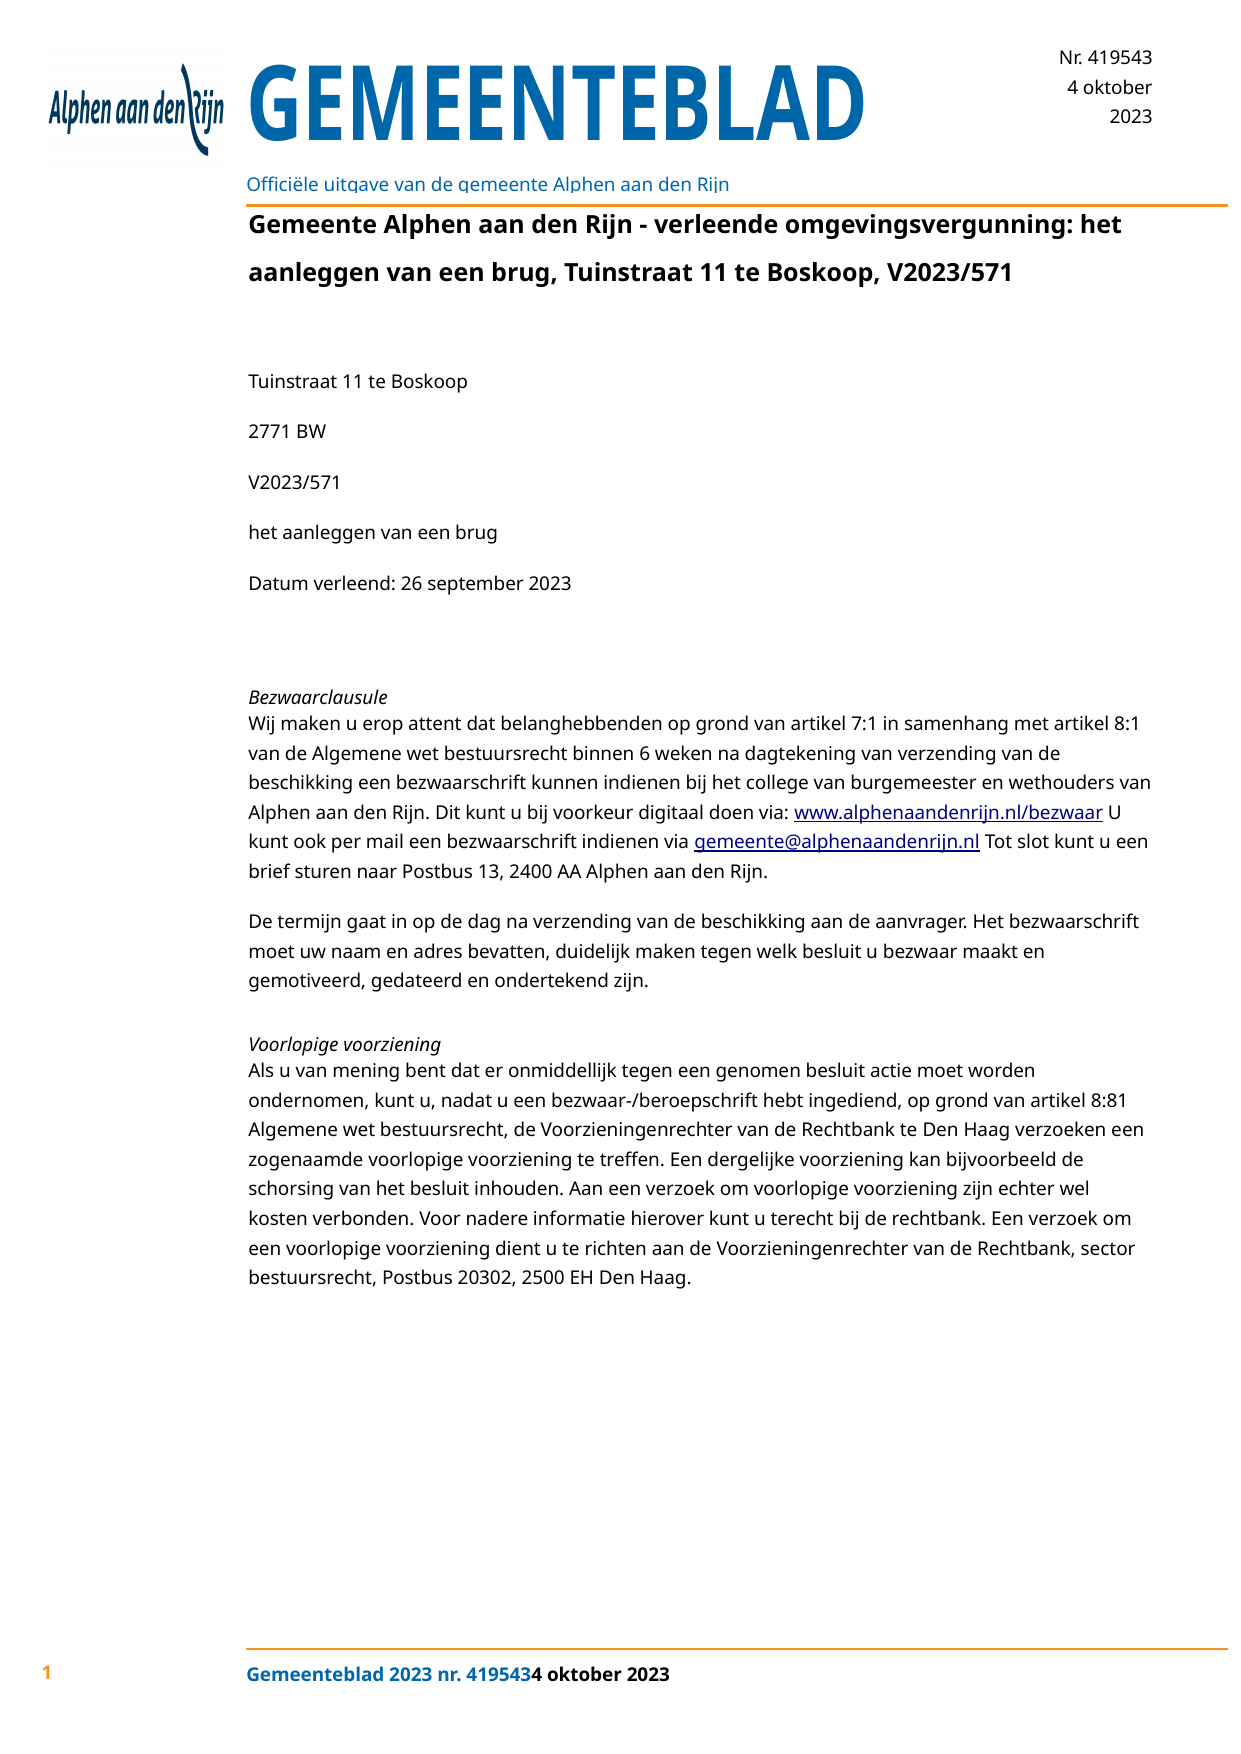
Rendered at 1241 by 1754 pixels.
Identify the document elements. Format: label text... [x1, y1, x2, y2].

text Datum verleend: 26 september 2023 [248, 570, 1152, 596]
text V2023/571 [248, 469, 1152, 495]
text Als u van mening bent dat er onmiddellijk tegen een genomen besluit actie moet worden ondernomen, kunt u, nadat u een bezwaar-/beroepschrift hebt ingediend, op grond van artikel 8:81 Algemene wet bestuursrecht, de Voorzieningenrechter van de Rechtbank te Den Haag verzoeken een zogenaamde voorlopige voorziening te treffen. Een dergelijke voorziening kan bijvoorbeeld de schorsing van het besluit inhouden. Aan een verzoek om voorlopige voorziening zijn echter wel kosten verbonden. Voor nadere informatie hierover kunt u terecht bij de rechtbank. Een verzoek om een voorlopige voorziening dient u te richten aan de Voorzieningenrechter van de Rechtbank, sector bestuursrecht, Postbus 20302, 2500 EH Den Haag. [248, 1057, 1152, 1290]
text 2771 BW [248, 419, 1152, 444]
text Voorlopige voorziening [248, 1032, 1152, 1057]
text Gemeente Alphen aan den Rijn - verleende omgevingsvergunning: het aanleggen van een brug, Tuinstraat 11 te Boskoop, V2023/571 [248, 207, 1152, 288]
text De termijn gaat in op de dag na verzending van de beschikking aan de aanvrager. Het bezwaarschrift moet uw naam en adres bevatten, duidelijk maken tegen welk besluit u bezwaar maakt en gemotiveerd, gedateerd en ondertekend zijn. [248, 908, 1152, 993]
text Tuinstraat 11 te Boskoop [248, 368, 1152, 394]
text Bezwaarclausule [248, 684, 1152, 710]
text Wij maken u erop attent dat belanghebbenden op grond van artikel 7:1 in samenhang met artikel 8:1 van de Algemene wet bestuursrecht binnen 6 weken na dagtekening van verzending van de beschikking een bezwaarschrift kunnen indienen bij het college van burgemeester en wethouders van Alphen aan den Rijn. Dit kunt u bij voorkeur digitaal doen via: www.alphenaandenrijn.nl/bezwaar U kunt ook per mail een bezwaarschrift indienen via gemeente@alphenaandenrijn.nl Tot slot kunt u een brief sturen naar Postbus 13, 2400 AA Alphen aan den Rijn. [248, 710, 1152, 884]
picture [41, 47, 231, 172]
text het aanleggen van een brug [248, 519, 1152, 545]
